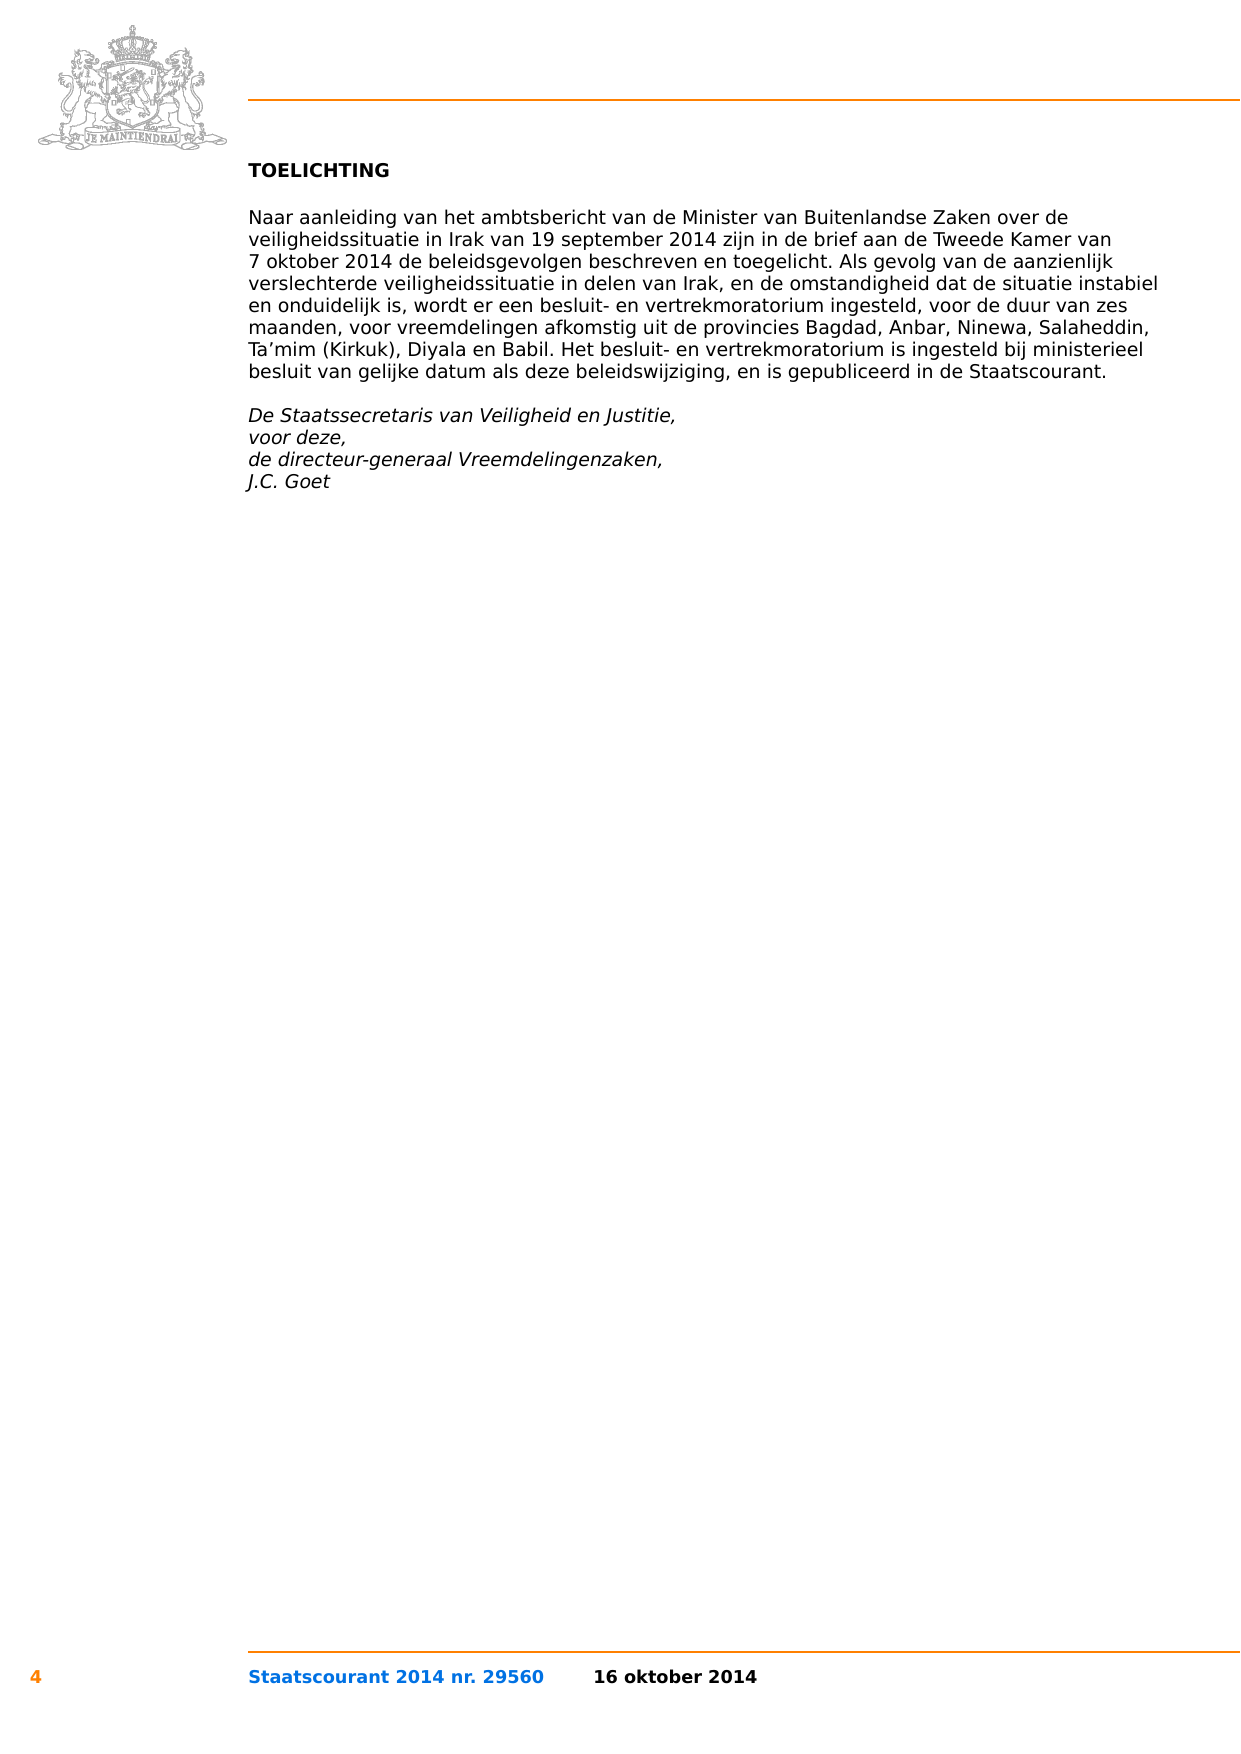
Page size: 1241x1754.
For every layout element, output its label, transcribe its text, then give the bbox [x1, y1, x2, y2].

picture [38, 25, 227, 150]
text Naar aanleiding van het ambtsbericht van de Minister van Buitenlandse Zaken over de veiligheidssituatie in Irak van 19 september 2014 zijn in de brief aan de Tweede Kamer van 7 oktober 2014 de beleidsgevolgen beschreven en toegelicht. Als gevolg van de aanzienlijk verslechterde veiligheidssituatie in delen van Irak, en de omstandigheid dat de situatie instabiel en onduidelijk is, wordt er een besluit- en vertrekmoratorium ingesteld, voor de duur van zes maanden, voor vreemdelingen afkomstig uit de provincies Bagdad, Anbar, Ninewa, Salaheddin, Ta’mim (Kirkuk), Diyala en Babil. Het besluit- en vertrekmoratorium is ingesteld bij ministerieel besluit van gelijke datum als deze beleidswijziging, en is gepubliceerd in de Staatscourant. [248, 207, 1163, 383]
text De Staatssecretaris van Veiligheid en Justitie, voor deze, de directeur-generaal Vreemdelingenzaken, J.C. Goet [248, 404, 1163, 492]
subtitle TOELICHTING [248, 160, 1163, 182]
